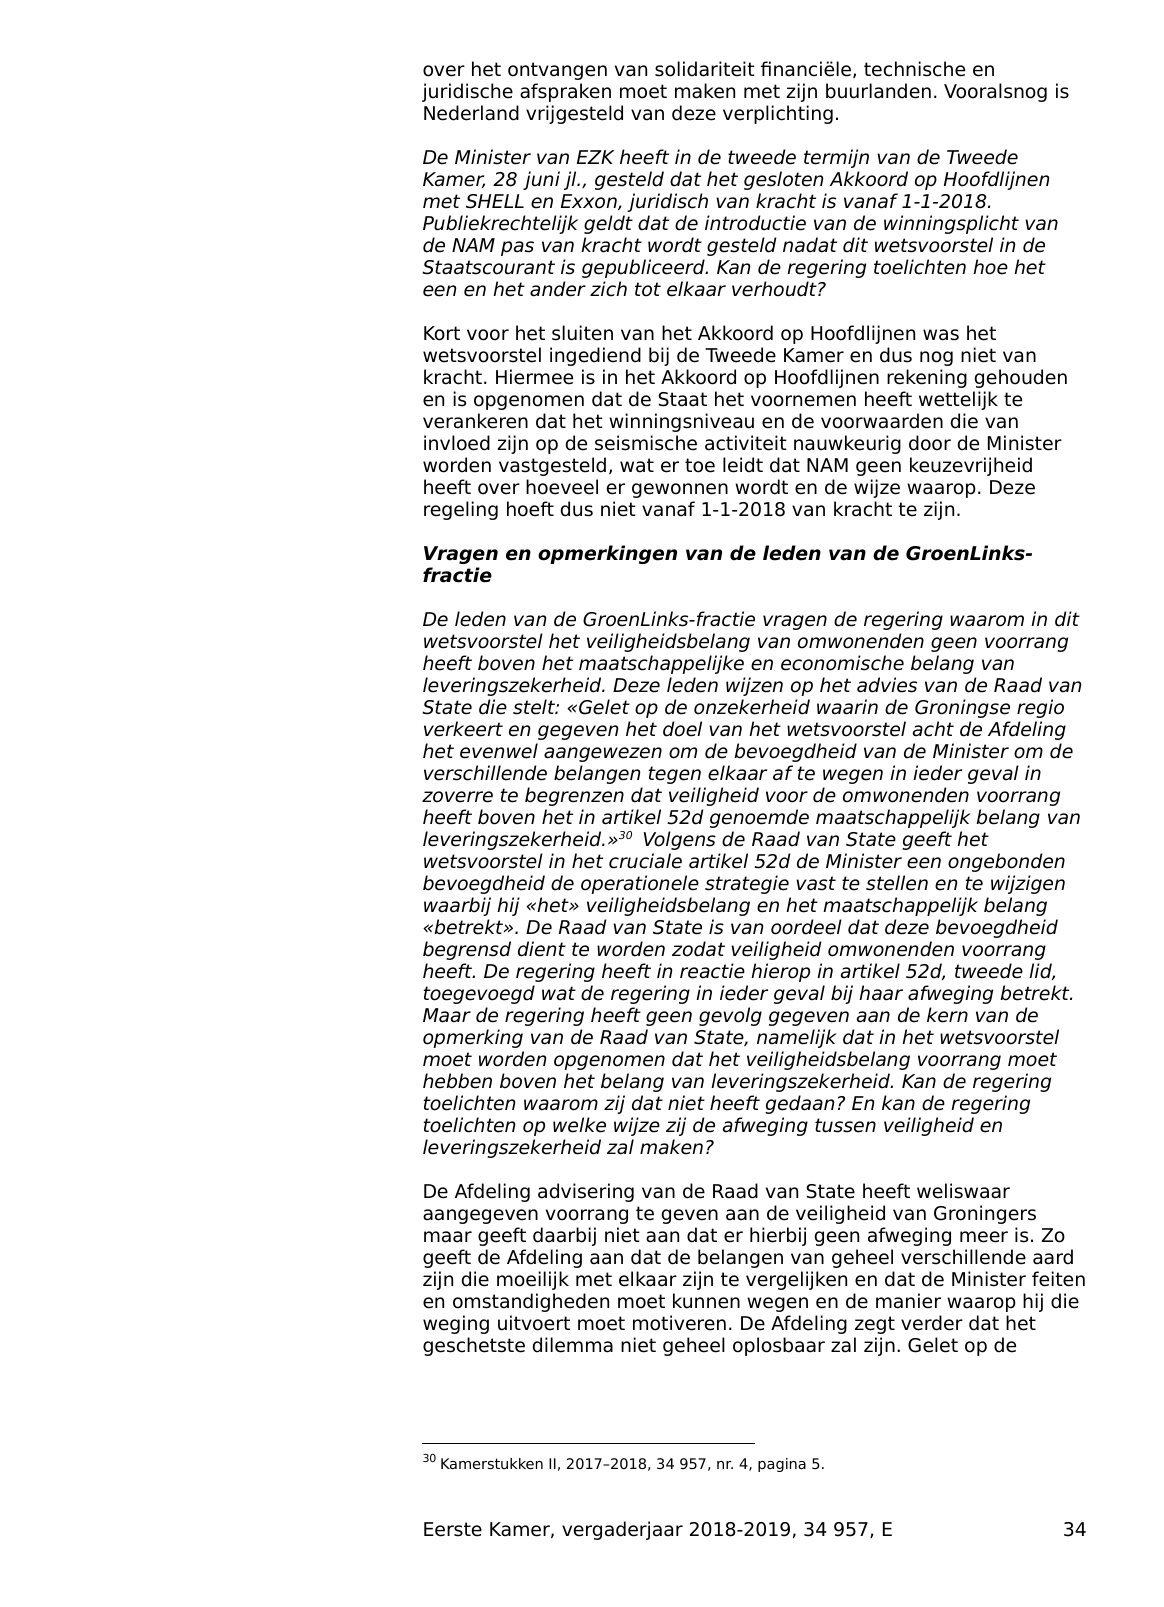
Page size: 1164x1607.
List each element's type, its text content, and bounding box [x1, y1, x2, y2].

text Kamerstukken II, 2017–2018, 34 957, nr. 4, pagina 5. [422, 1452, 1087, 1474]
text over het ontvangen van solidariteit financiële, technische en juridische afspraken moet maken met zijn buurlanden. Vooralsnog is Nederland vrijgesteld van deze verplichting. [422, 59, 1087, 125]
text De Minister van EZK heeft in de tweede termijn van de Tweede Kamer, 28 juni jl., gesteld dat het gesloten Akkoord op Hoofdlijnen met SHELL en Exxon, juridisch van kracht is vanaf 1-1-2018. Publiekrechtelijk geldt dat de introductie van de winningsplicht van de NAM pas van kracht wordt gesteld nadat dit wetsvoorstel in de Staatscourant is gepubliceerd. Kan de regering toelichten hoe het een en het ander zich tot elkaar verhoudt? [422, 147, 1087, 301]
text De Afdeling advisering van de Raad van State heeft weliswaar aangegeven voorrang te geven aan de veiligheid van Groningers maar geeft daarbij niet aan dat er hierbij geen afweging meer is. Zo geeft de Afdeling aan dat de belangen van geheel verschillende aard zijn die moeilijk met elkaar zijn te vergelijken en dat de Minister feiten en omstandigheden moet kunnen wegen en de manier waarop hij die weging uitvoert moet motiveren. De Afdeling zegt verder dat het geschetste dilemma niet geheel oplosbaar zal zijn. Gelet op de [422, 1181, 1087, 1357]
subtitle Vragen en opmerkingen van de leden van de GroenLinks-fractie [422, 543, 1087, 587]
text De leden van de GroenLinks-fractie vragen de regering waarom in dit wetsvoorstel het veiligheidsbelang van omwonenden geen voorrang heeft boven het maatschappelijke en economische belang van leveringszekerheid. Deze leden wijzen op het advies van de Raad van State die stelt: «Gelet op de onzekerheid waarin de Groningse regio verkeert en gegeven het doel van het wetsvoorstel acht de Afdeling het evenwel aangewezen om de bevoegdheid van de Minister om de verschillende belangen tegen elkaar af te wegen in ieder geval in zoverre te begrenzen dat veiligheid voor de omwonenden voorrang heeft boven het in artikel 52d genoemde maatschappelijk belang van leveringszekerheid.» Volgens de Raad van State geeft het wetsvoorstel in het cruciale artikel 52d de Minister een ongebonden bevoegdheid de operationele strategie vast te stellen en te wijzigen waarbij hij «het» veiligheidsbelang en het maatschappelijk belang «betrekt». De Raad van State is van oordeel dat deze bevoegdheid begrensd dient te worden zodat veiligheid omwonenden voorrang heeft. De regering heeft in reactie hierop in artikel 52d, tweede lid, toegevoegd wat de regering in ieder geval bij haar afweging betrekt. Maar de regering heeft geen gevolg gegeven aan de kern van de opmerking van de Raad van State, namelijk dat in het wetsvoorstel moet worden opgenomen dat het veiligheidsbelang voorrang moet hebben boven het belang van leveringszekerheid. Kan de regering toelichten waarom zij dat niet heeft gedaan? En kan de regering toelichten op welke wijze zij de afweging tussen veiligheid en leveringszekerheid zal maken? [422, 609, 1087, 1159]
text Kort voor het sluiten van het Akkoord op Hoofdlijnen was het wetsvoorstel ingediend bij de Tweede Kamer en dus nog niet van kracht. Hiermee is in het Akkoord op Hoofdlijnen rekening gehouden en is opgenomen dat de Staat het voornemen heeft wettelijk te verankeren dat het winningsniveau en de voorwaarden die van invloed zijn op de seismische activiteit nauwkeurig door de Minister worden vastgesteld, wat er toe leidt dat NAM geen keuzevrijheid heeft over hoeveel er gewonnen wordt en de wijze waarop. Deze regeling hoeft dus niet vanaf 1-1-2018 van kracht te zijn. [422, 323, 1087, 521]
